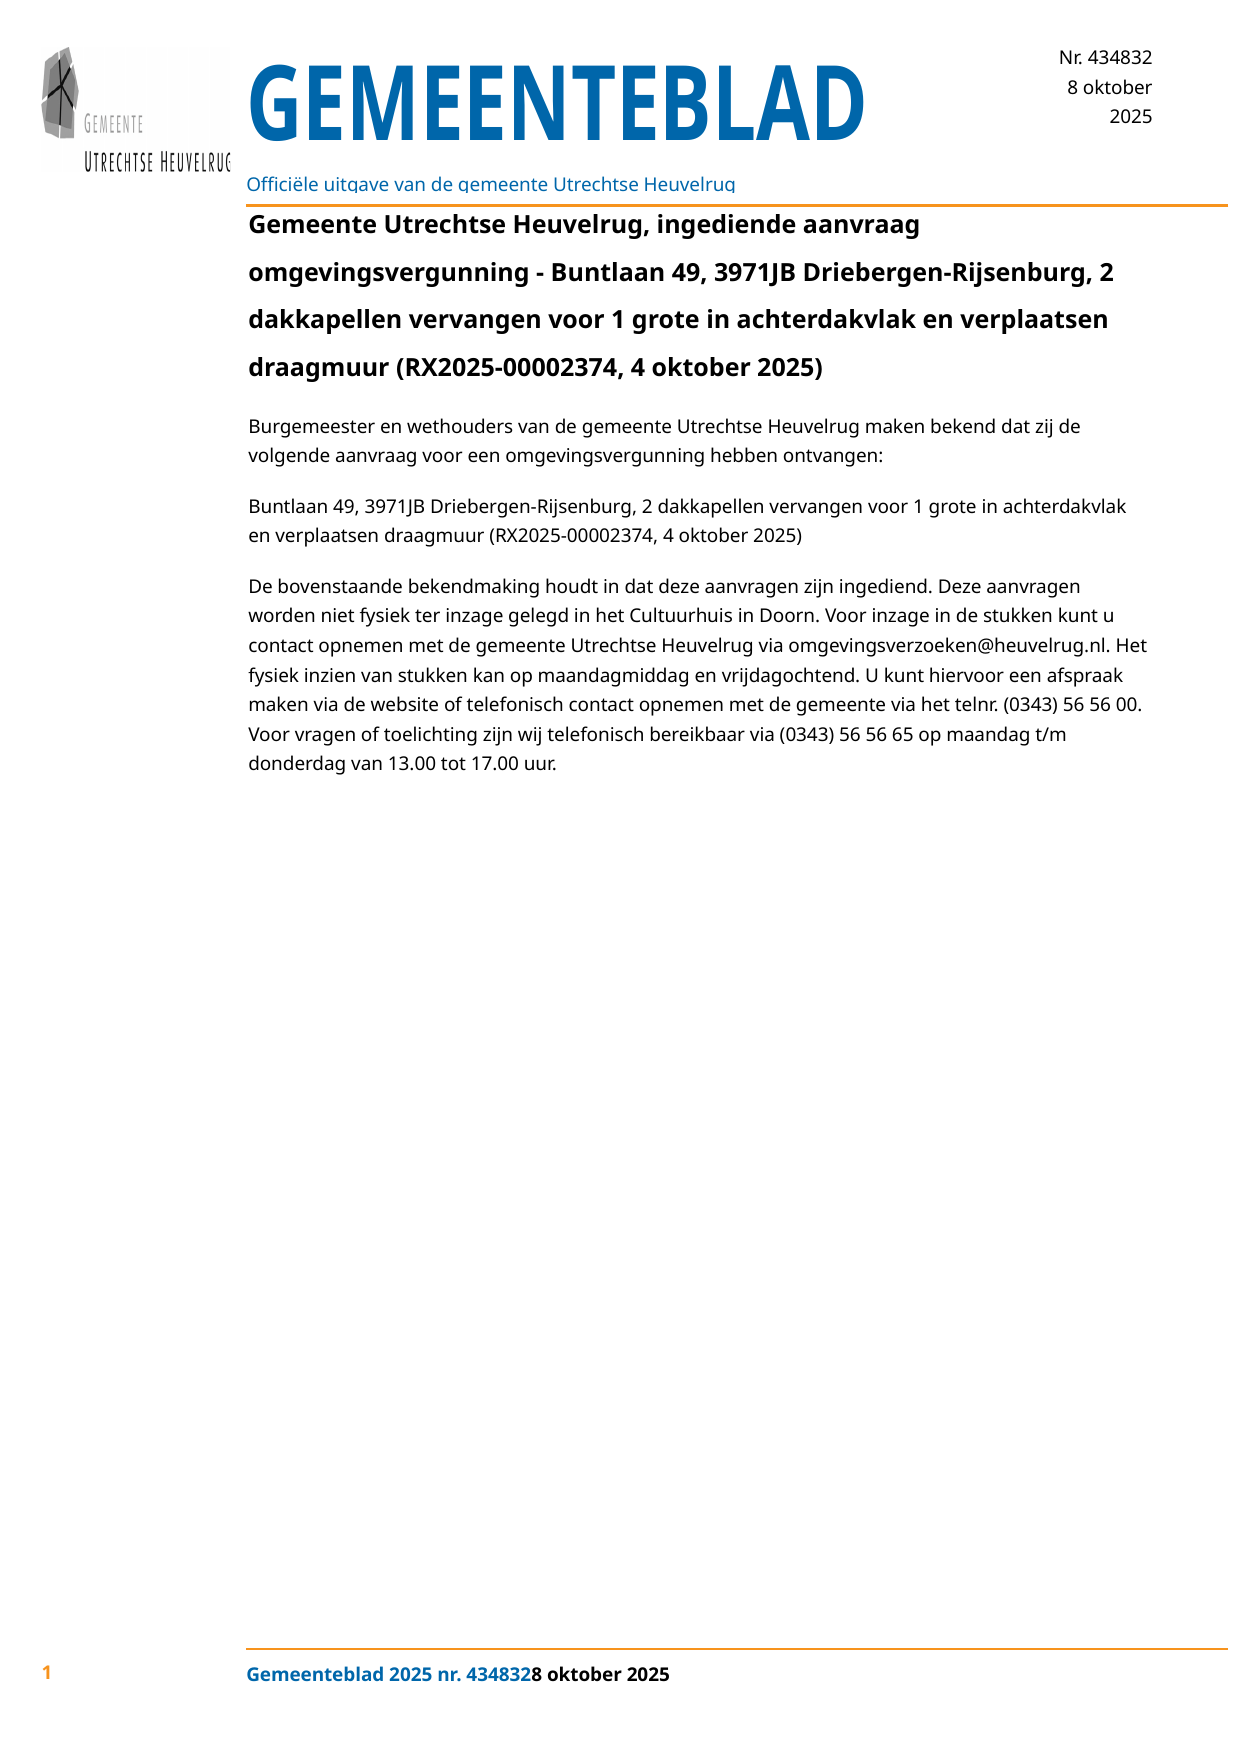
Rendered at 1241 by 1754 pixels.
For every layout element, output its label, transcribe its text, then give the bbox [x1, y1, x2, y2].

text Buntlaan 49, 3971JB Driebergen-Rijsenburg, 2 dakkapellen vervangen voor 1 grote in achterdakvlak en verplaatsen draagmuur (RX2025-00002374, 4 oktober 2025) [248, 493, 1152, 548]
picture [41, 47, 231, 172]
text De bovenstaande bekendmaking houdt in dat deze aanvragen zijn ingediend. Deze aanvragen worden niet fysiek ter inzage gelegd in het Cultuurhuis in Doorn. Voor inzage in de stukken kunt u contact opnemen met de gemeente Utrechtse Heuvelrug via omgevingsverzoeken@heuvelrug.nl. Het fysiek inzien van stukken kan op maandagmiddag en vrijdagochtend. U kunt hiervoor een afspraak maken via de website of telefonisch contact opnemen met de gemeente via het telnr. (0343) 56 56 00. Voor vragen of toelichting zijn wij telefonisch bereikbaar via (0343) 56 56 65 op maandag t/m donderdag van 13.00 tot 17.00 uur. [248, 573, 1152, 776]
text Gemeente Utrechtse Heuvelrug, ingediende aanvraag omgevingsvergunning - Buntlaan 49, 3971JB Driebergen-Rijsenburg, 2 dakkapellen vervangen voor 1 grote in achterdakvlak en verplaatsen draagmuur (RX2025-00002374, 4 oktober 2025) [248, 207, 1152, 384]
text Burgemeester en wethouders van de gemeente Utrechtse Heuvelrug maken bekend dat zij de volgende aanvraag voor een omgevingsvergunning hebben ontvangen: [248, 413, 1152, 468]
